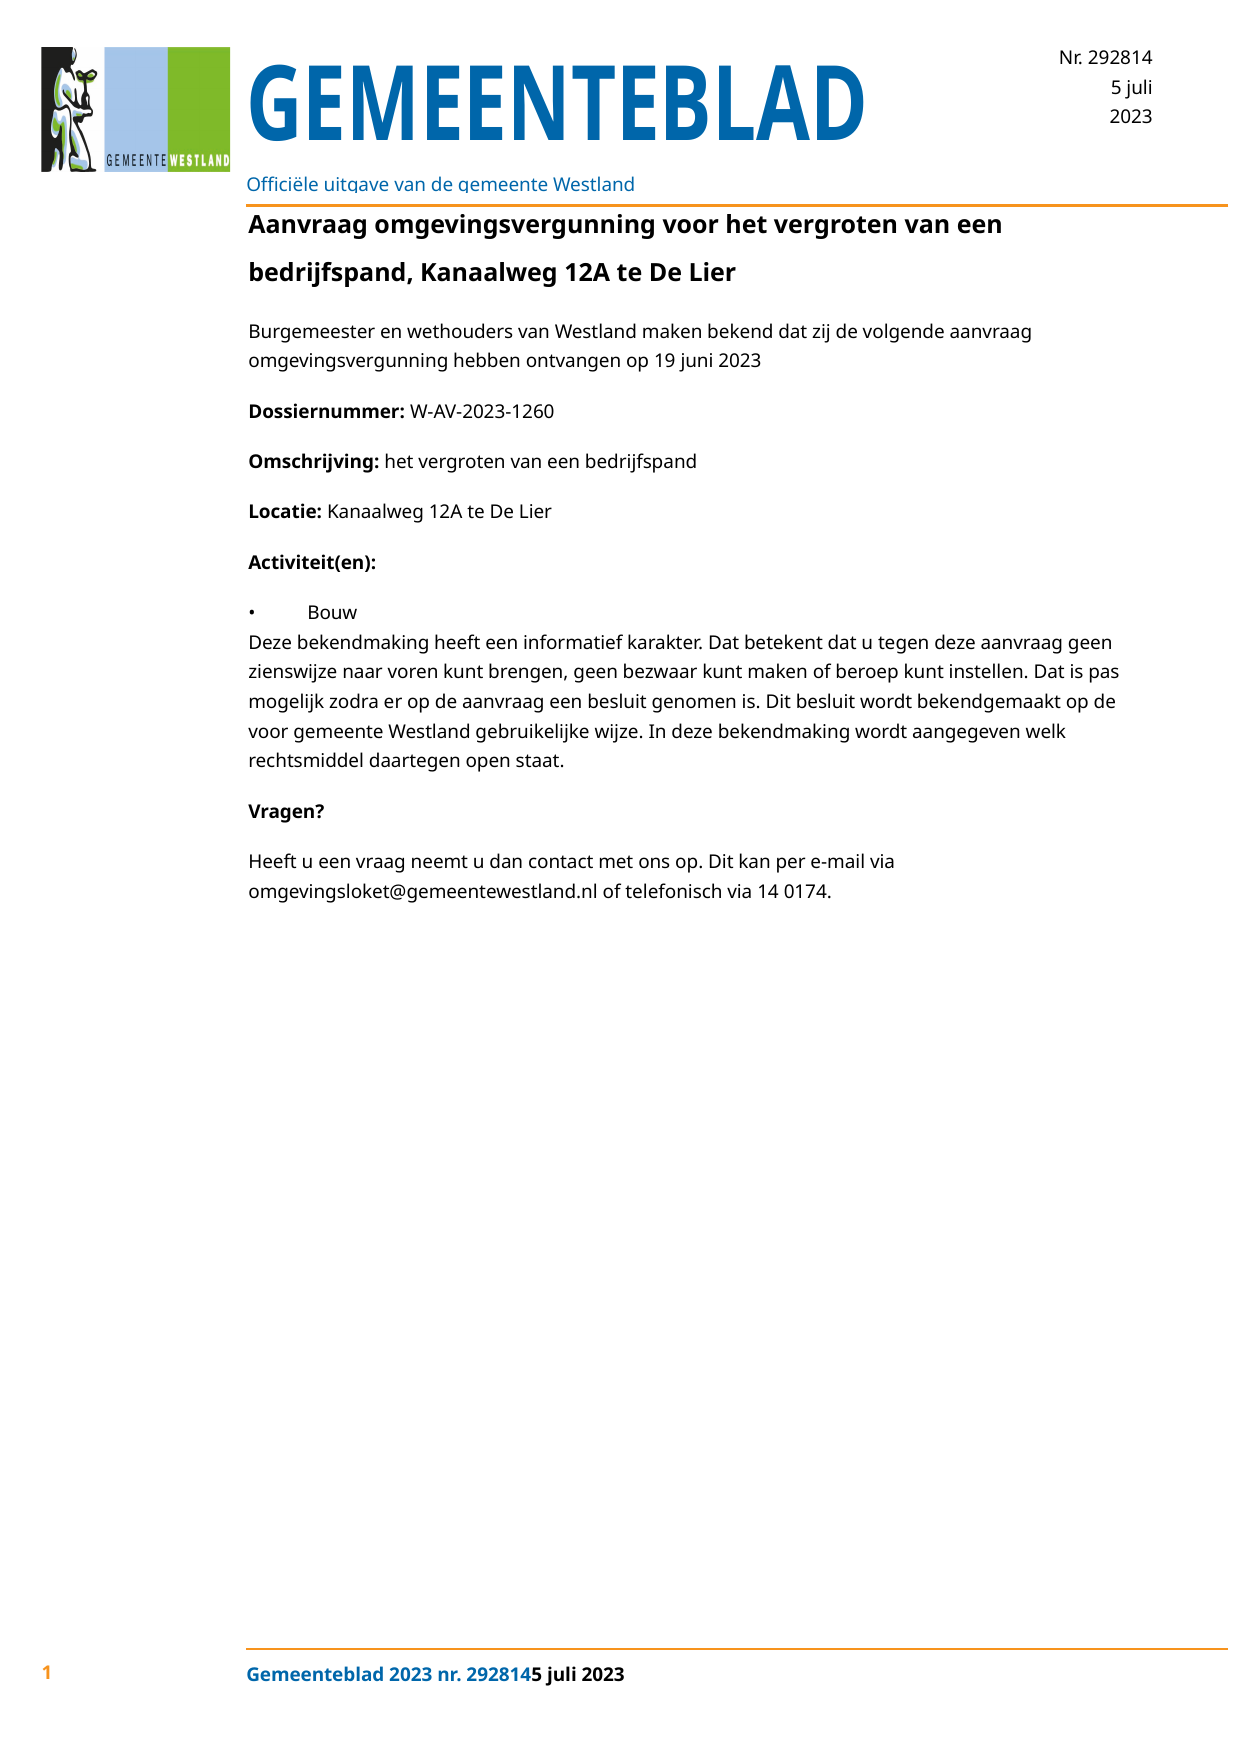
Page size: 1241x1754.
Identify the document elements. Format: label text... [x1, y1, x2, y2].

text Dossiernummer: W-AV-2023-1260 [248, 398, 1152, 424]
text Vragen? [248, 798, 1152, 824]
text Omschrijving: het vergroten van een bedrijfspand [248, 448, 1152, 474]
text Deze bekendmaking heeft een informatief karakter. Dat betekent dat u tegen deze aanvraag geen zienswijze naar voren kunt brengen, geen bezwaar kunt maken of beroep kunt instellen. Dat is pas mogelijk zodra er op de aanvraag een besluit genomen is. Dit besluit wordt bekendgemaakt op de voor gemeente Westland gebruikelijke wijze. In deze bekendmaking wordt aangegeven welk rechtsmiddel daartegen open staat. [248, 629, 1152, 773]
text Locatie: Kanaalweg 12A te De Lier [248, 499, 1152, 524]
text Burgemeester en wethouders van Westland maken bekend dat zij de volgende aanvraag omgevingsvergunning hebben ontvangen op 19 juni 2023 [248, 318, 1152, 373]
list Bouw [248, 599, 1152, 625]
text Heeft u een vraag neemt u dan contact met ons op. Dit kan per e-mail via omgevingsloket@gemeentewestland.nl of telefonisch via 14 0174. [248, 848, 1152, 904]
text Aanvraag omgevingsvergunning voor het vergroten van een bedrijfspand, Kanaalweg 12A te De Lier [248, 207, 1152, 288]
text Activiteit(en): [248, 549, 1152, 575]
picture [41, 47, 231, 172]
